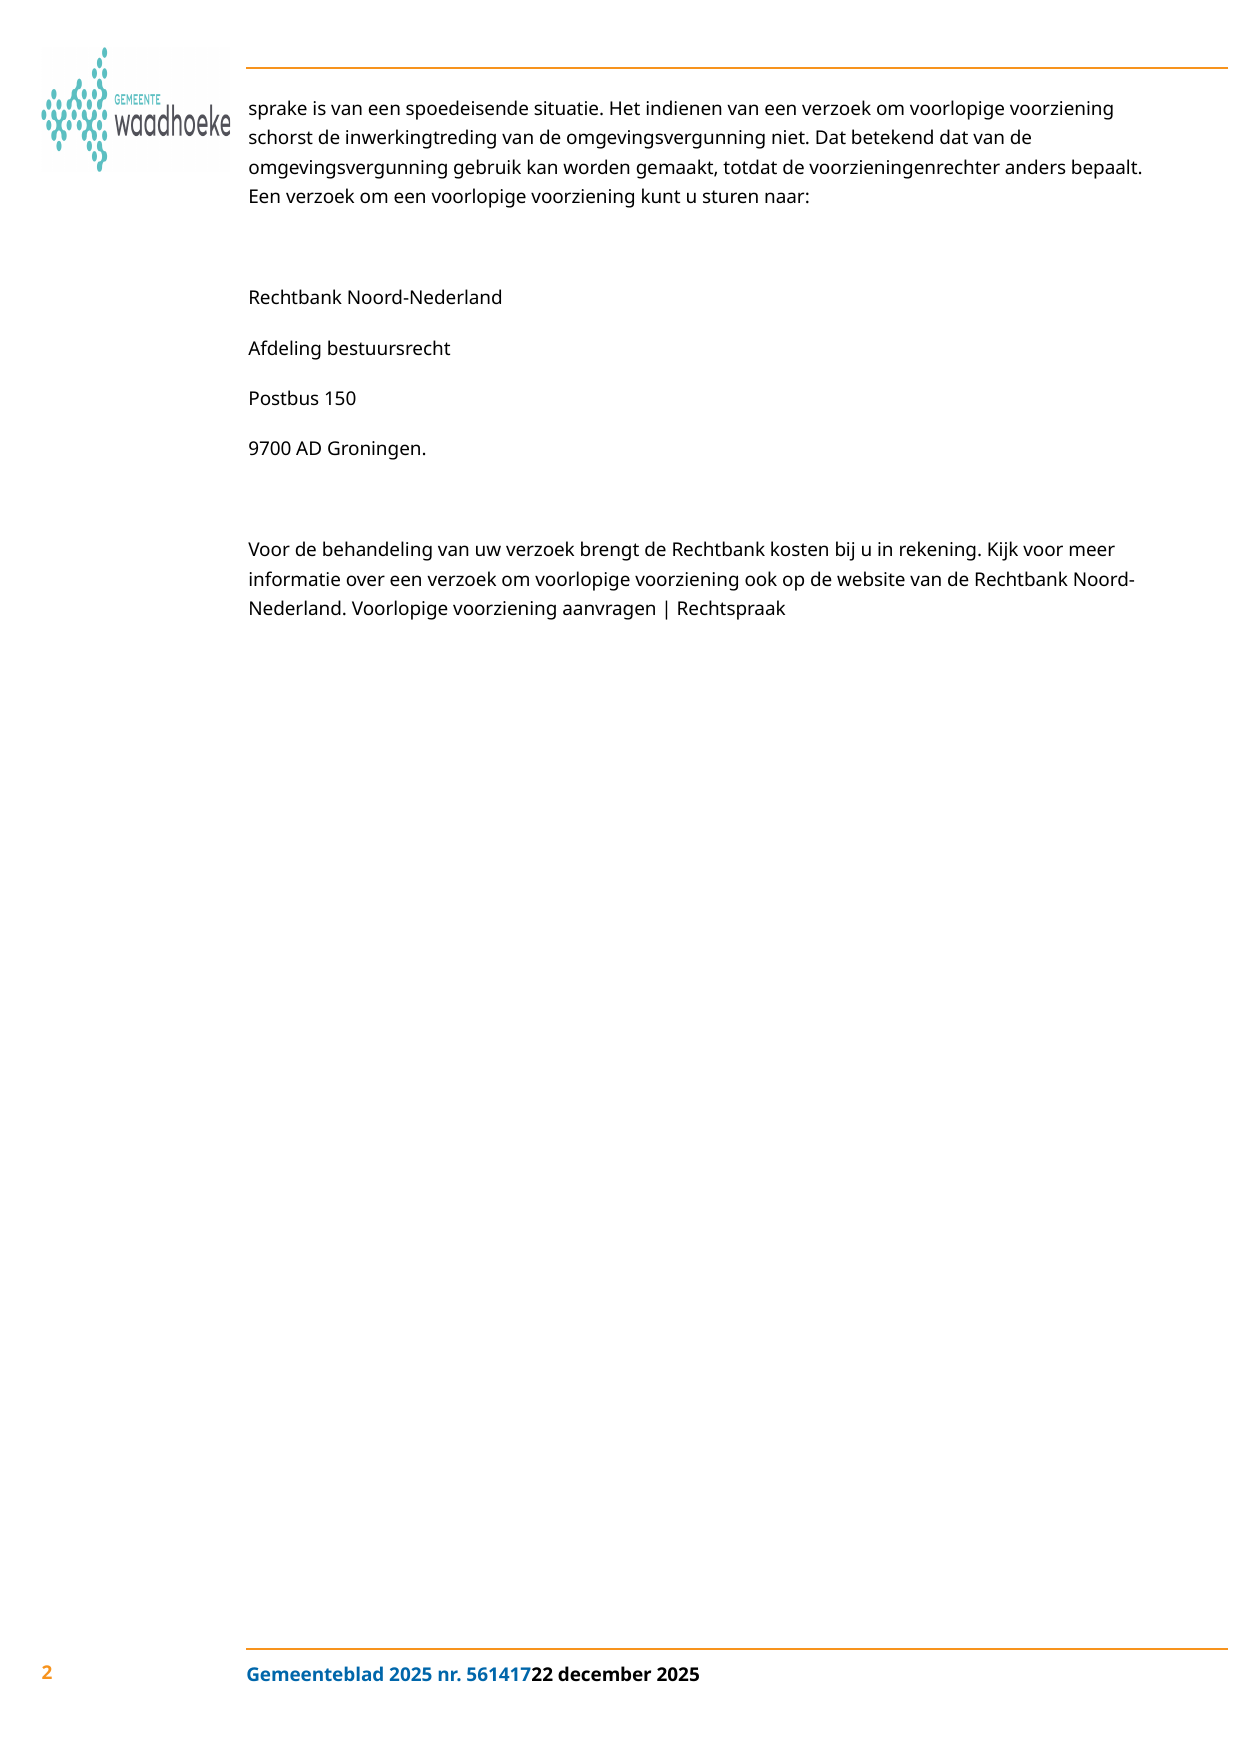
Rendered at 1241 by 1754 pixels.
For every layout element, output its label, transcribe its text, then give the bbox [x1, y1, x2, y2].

picture [41, 47, 231, 172]
text Voor de behandeling van uw verzoek brengt de Rechtbank kosten bij u in rekening. Kijk voor meer informatie over een verzoek om voorlopige voorziening ook op de website van de Rechtbank Noord-Nederland. Voorlopige voorziening aanvragen | Rechtspraak [248, 536, 1152, 621]
text Postbus 150 [248, 385, 1152, 411]
text sprake is van een spoedeisende situatie. Het indienen van een verzoek om voorlopige voorziening schorst de inwerkingtreding van de omgevingsvergunning niet. Dat betekend dat van de omgevingsvergunning gebruik kan worden gemaakt, totdat de voorzieningenrechter anders bepaalt. Een verzoek om een voorlopige voorziening kunt u sturen naar: [248, 95, 1152, 209]
text 9700 AD Groningen. [248, 436, 1152, 461]
text Afdeling bestuursrecht [248, 335, 1152, 361]
text Rechtbank Noord-Nederland [248, 284, 1152, 310]
